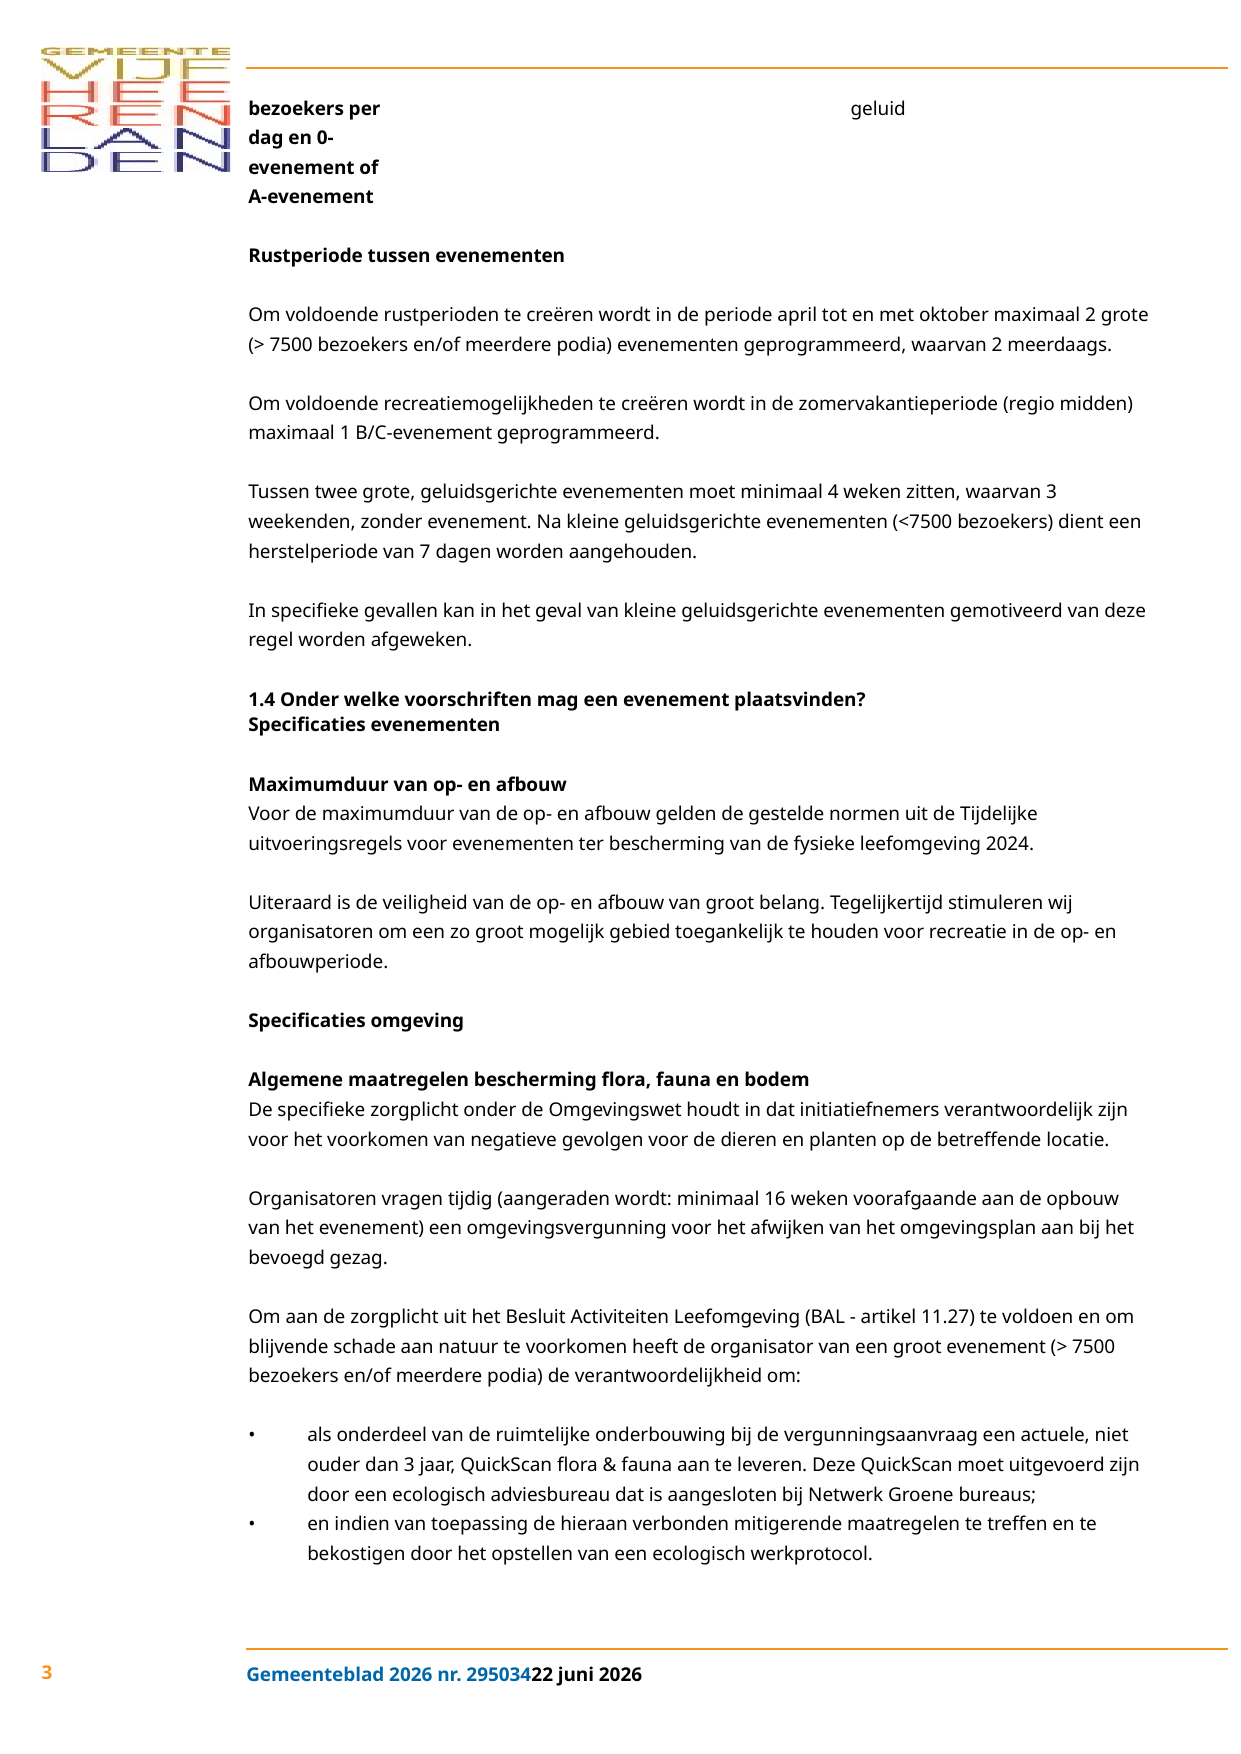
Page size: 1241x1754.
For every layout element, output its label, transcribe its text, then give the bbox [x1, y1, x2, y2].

text Rustperiode tussen evenementen [248, 242, 1152, 268]
list en indien van toepassing de hieraan verbonden mitigerende maatregelen te treffen en te bekostigen door het opstellen van een ecologisch werkprotocol. [248, 1510, 1152, 1566]
text Specificaties omgeving [248, 1007, 1152, 1033]
list als onderdeel van de ruimtelijke onderbouwing bij de vergunningsaanvraag een actuele, niet ouder dan 3 jaar, QuickScan flora & fauna aan te leveren. Deze QuickScan moet uitgevoerd zijn door een ecologisch adviesbureau dat is aangesloten bij Netwerk Groene bureaus; [248, 1422, 1152, 1506]
table_cell bezoekers per dag en 0-evenement of A-evenement [248, 95, 398, 209]
table_cell [700, 95, 850, 209]
text Om aan de zorgplicht uit het Besluit Activiteiten Leefomgeving (BAL - artikel 11.27) te voldoen en om blijvende schade aan natuur te voorkomen heeft de organisator van een groot evenement (> 7500 bezoekers en/of meerdere podia) de verantwoordelijkheid om: [248, 1303, 1152, 1388]
text Organisatoren vragen tijdig (aangeraden wordt: minimaal 16 weken voorafgaande aan de opbouw van het evenement) een omgevingsvergunning voor het afwijken van het omgevingsplan aan bij het bevoegd gezag. [248, 1185, 1152, 1270]
text Tussen twee grote, geluidsgerichte evenementen moet minimaal 4 weken zitten, waarvan 3 weekenden, zonder evenement. Na kleine geluidsgerichte evenementen (<7500 bezoekers) dient een herstelperiode van 7 dagen worden aangehouden. [248, 479, 1152, 564]
text Specificaties evenementen [248, 712, 1152, 737]
table_cell - [1001, 95, 1152, 209]
picture [41, 47, 231, 172]
table_cell [399, 95, 549, 209]
text Maximumduur van op- en afbouw [248, 771, 1152, 796]
text Om voldoende recreatiemogelijkheden te creëren wordt in de zomervakantieperiode (regio midden) maximaal 1 B/C-evenement geprogrammeerd. [248, 390, 1152, 445]
text In specifieke gevallen kan in het geval van kleine geluidsgerichte evenementen gemotiveerd van deze regel worden afgeweken. [248, 597, 1152, 652]
table_cell - [549, 95, 700, 209]
text De specifieke zorgplicht onder de Omgevingswet houdt in dat initiatiefnemers verantwoordelijk zijn voor het voorkomen van negatieve gevolgen voor de dieren en planten op de betreffende locatie. [248, 1096, 1152, 1151]
text Om voldoende rustperioden te creëren wordt in de periode april tot en met oktober maximaal 2 grote (> 7500 bezoekers en/of meerdere podia) evenementen geprogrammeerd, waarvan 2 meerdaags. [248, 301, 1152, 357]
text Algemene maatregelen bescherming flora, fauna en bodem [248, 1067, 1152, 1092]
text Uiteraard is de veiligheid van de op- en afbouw van groot belang. Tegelijkertijd stimuleren wij organisatoren om een zo groot mogelijk gebied toegankelijk te houden voor recreatie in de op- en afbouwperiode. [248, 889, 1152, 974]
text Voor de maximumduur van de op- en afbouw gelden de gestelde normen uit de Tijdelijke uitvoeringsregels voor evenementen ter bescherming van de fysieke leefomgeving 2024. [248, 800, 1152, 856]
text 1.4 Onder welke voorschriften mag een evenement plaatsvinden? [248, 686, 1152, 712]
table_cell geluid [850, 95, 1001, 209]
